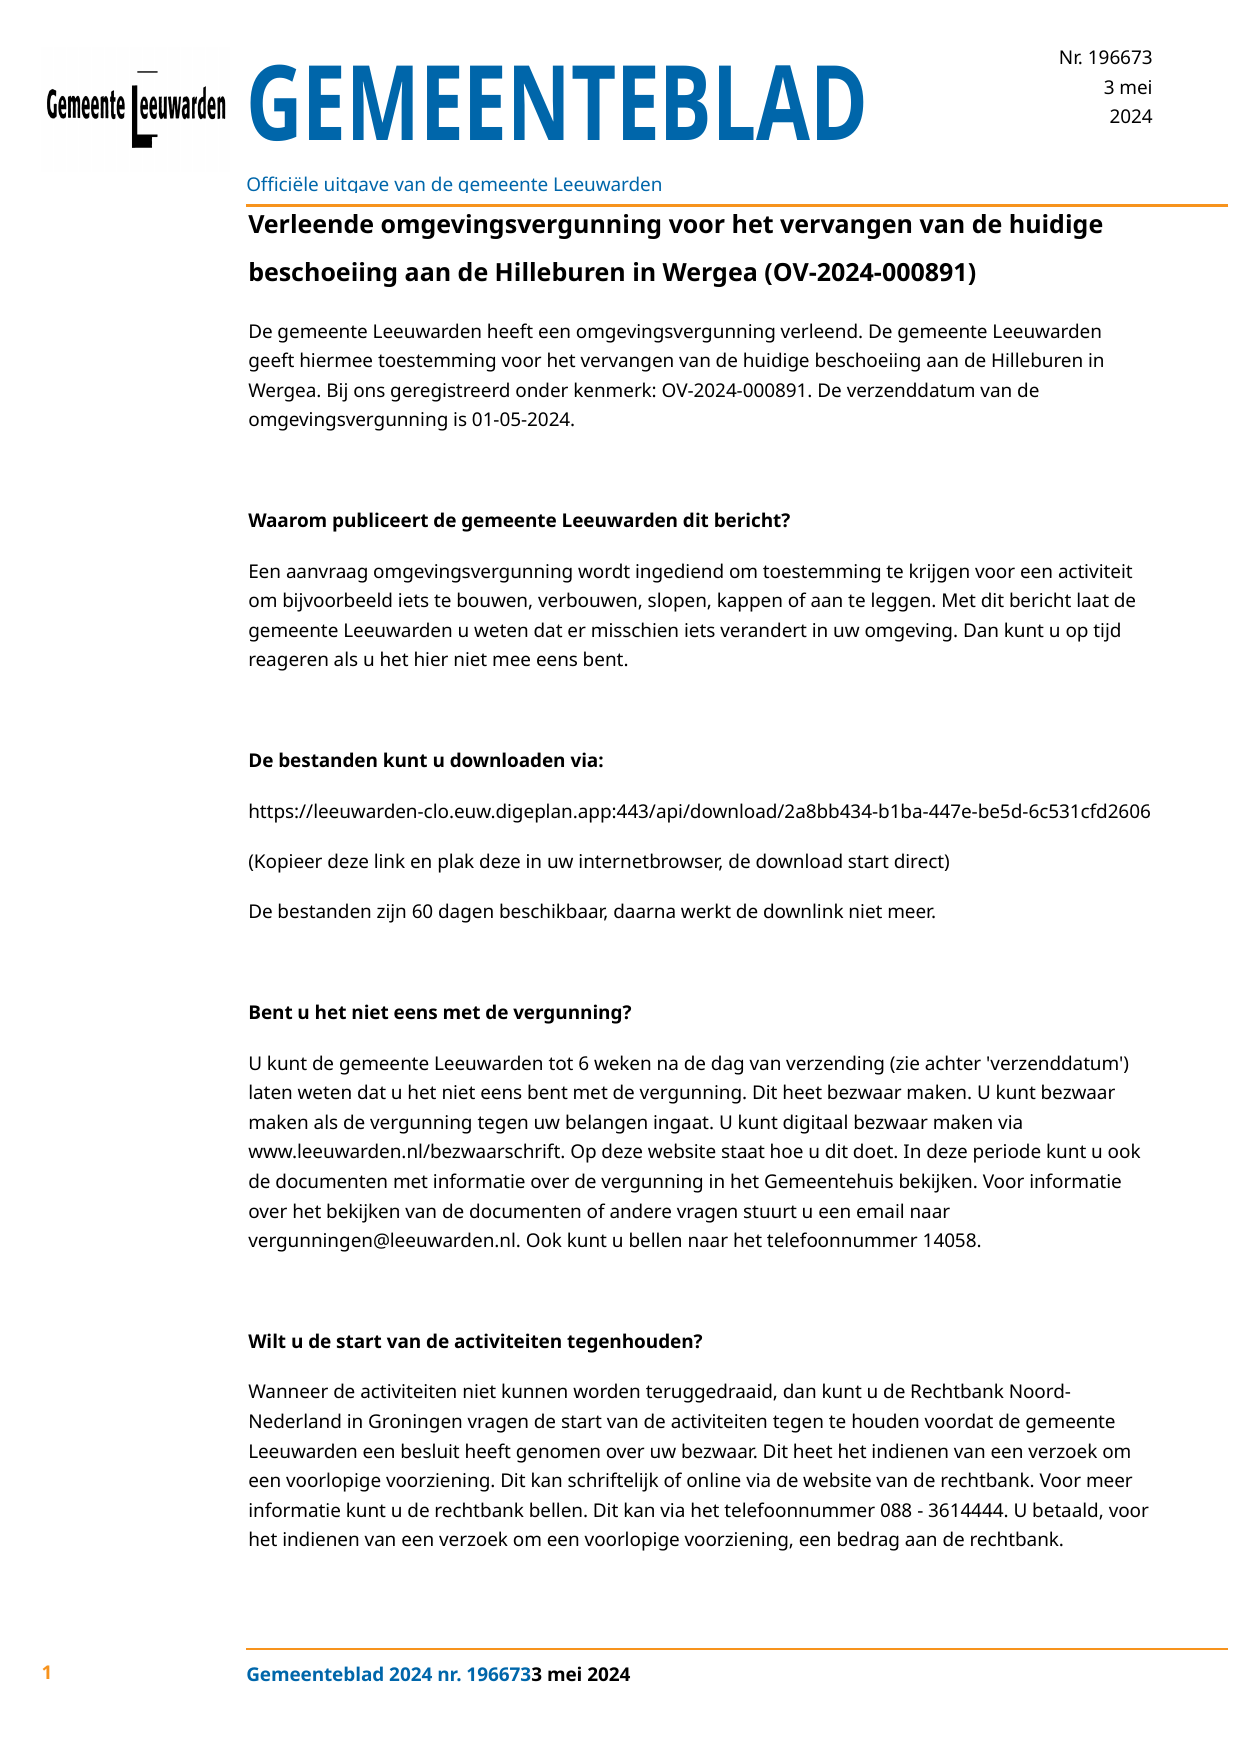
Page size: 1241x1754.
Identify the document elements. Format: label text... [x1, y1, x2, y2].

text De gemeente Leeuwarden heeft een omgevingsvergunning verleend. De gemeente Leeuwarden geeft hiermee toestemming voor het vervangen van de huidige beschoeiing aan de Hilleburen in Wergea. Bij ons geregistreerd onder kenmerk: OV-2024-000891. De verzenddatum van de omgevingsvergunning is 01-05-2024. [248, 318, 1152, 432]
text https://leeuwarden-clo.euw.digeplan.app:443/api/download/2a8bb434-b1ba-447e-be5d-6c531cfd2606 [248, 798, 1152, 824]
text Wanneer de activiteiten niet kunnen worden teruggedraaid, dan kunt u de Rechtbank Noord-Nederland in Groningen vragen de start van de activiteiten tegen te houden voordat de gemeente Leeuwarden een besluit heeft genomen over uw bezwaar. Dit heet het indienen van een verzoek om een voorlopige voorziening. Dit kan schriftelijk of online via de website van de rechtbank. Voor meer informatie kunt u de rechtbank bellen. Dit kan via het telefoonnummer 088 - 3614444. U betaald, voor het indienen van een verzoek om een voorlopige voorziening, een bedrag aan de rechtbank. [248, 1379, 1152, 1552]
text De bestanden zijn 60 dagen beschikbaar, daarna werkt de downlink niet meer. [248, 899, 1152, 924]
text De bestanden kunt u downloaden via: [248, 747, 1152, 773]
text Waarom publiceert de gemeente Leeuwarden dit bericht? [248, 507, 1152, 533]
text Wilt u de start van de activiteiten tegenhouden? [248, 1328, 1152, 1354]
text (Kopieer deze link en plak deze in uw internetbrowser, de download start direct) [248, 848, 1152, 874]
text U kunt de gemeente Leeuwarden tot 6 weken na de dag van verzending (zie achter 'verzenddatum') laten weten dat u het niet eens bent met de vergunning. Dit heet bezwaar maken. U kunt bezwaar maken als de vergunning tegen uw belangen ingaat. U kunt digitaal bezwaar maken via www.leeuwarden.nl/bezwaarschrift. Op deze website staat hoe u dit doet. In deze periode kunt u ook de documenten met informatie over de vergunning in het Gemeentehuis bekijken. Voor informatie over het bekijken van de documenten of andere vragen stuurt u een email naar vergunningen@leeuwarden.nl. Ook kunt u bellen naar het telefoonnummer 14058. [248, 1050, 1152, 1253]
text Bent u het niet eens met de vergunning? [248, 999, 1152, 1025]
text Verleende omgevingsvergunning voor het vervangen van de huidige beschoeiing aan de Hilleburen in Wergea (OV-2024-000891) [248, 207, 1152, 288]
text Een aanvraag omgevingsvergunning wordt ingediend om toestemming te krijgen voor een activiteit om bijvoorbeeld iets te bouwen, verbouwen, slopen, kappen of aan te leggen. Met dit bericht laat de gemeente Leeuwarden u weten dat er misschien iets verandert in uw omgeving. Dan kunt u op tijd reageren als u het hier niet mee eens bent. [248, 558, 1152, 672]
picture [41, 47, 231, 172]
